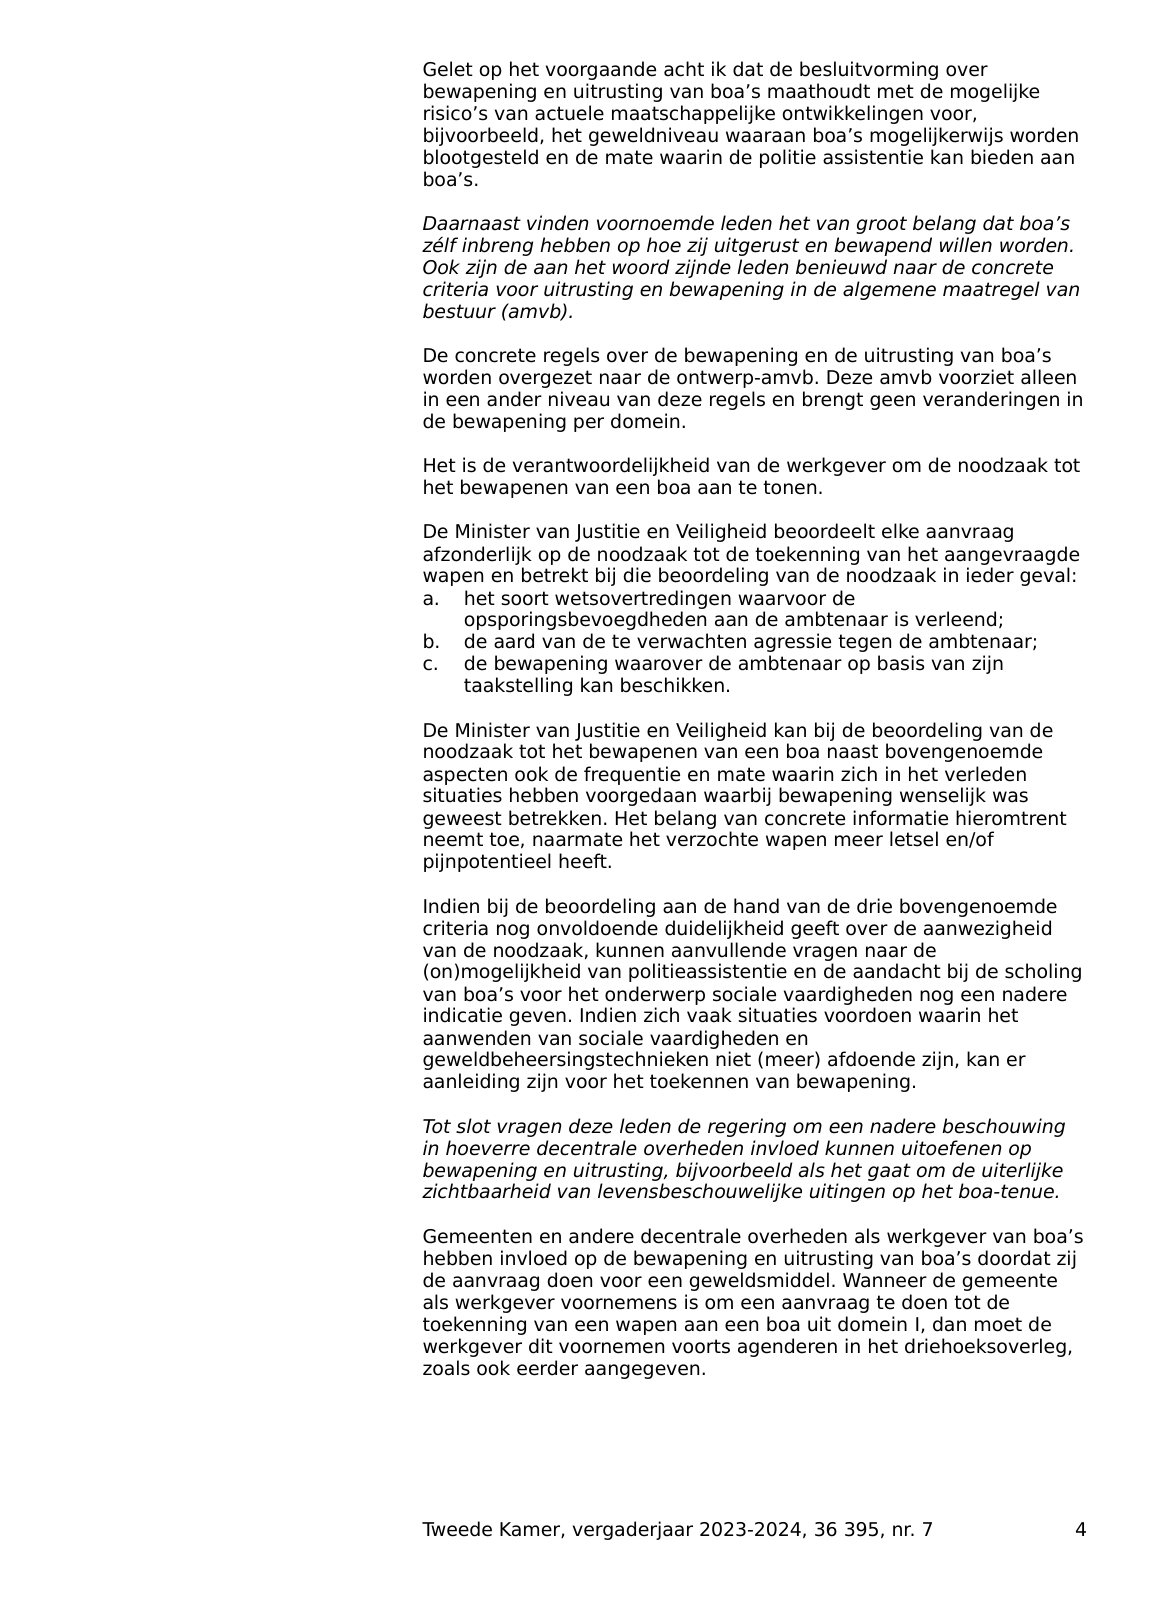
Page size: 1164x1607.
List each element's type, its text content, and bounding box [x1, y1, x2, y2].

text De Minister van Justitie en Veiligheid beoordeelt elke aanvraag afzonderlijk op de noodzaak tot de toekenning van het aangevraagde wapen en betrekt bij die beoordeling van de noodzaak in ieder geval: [422, 521, 1087, 587]
text De concrete regels over de bewapening en de uitrusting van boa’s worden overgezet naar de ontwerp-amvb. Deze amvb voorziet alleen in een ander niveau van deze regels en brengt geen veranderingen in de bewapening per domein. [422, 345, 1087, 433]
text b. de aard van de te verwachten agressie tegen de ambtenaar; [422, 631, 1087, 653]
text Tot slot vragen deze leden de regering om een nadere beschouwing in hoeverre decentrale overheden invloed kunnen uitoefenen op bewapening en uitrusting, bijvoorbeeld als het gaat om de uiterlijke zichtbaarheid van levensbeschouwelijke uitingen op het boa-tenue. [422, 1116, 1087, 1203]
text Daarnaast vinden voornoemde leden het van groot belang dat boa’s zélf inbreng hebben op hoe zij uitgerust en bewapend willen worden. Ook zijn de aan het woord zijnde leden benieuwd naar de concrete criteria voor uitrusting en bewapening in de algemene maatregel van bestuur (amvb). [422, 213, 1087, 323]
text Gemeenten en andere decentrale overheden als werkgever van boa’s hebben invloed op de bewapening en uitrusting van boa’s doordat zij de aanvraag doen voor een geweldsmiddel. Wanneer de gemeente als werkgever voornemens is om een aanvraag te doen tot de toekenning van een wapen aan een boa uit domein I, dan moet de werkgever dit voornemen voorts agenderen in het driehoeksoverleg, zoals ook eerder aangegeven. [422, 1226, 1087, 1379]
text a. het soort wetsovertredingen waarvoor de opsporingsbevoegdheden aan de ambtenaar is verleend; [422, 587, 1087, 631]
text De Minister van Justitie en Veiligheid kan bij de beoordeling van de noodzaak tot het bewapenen van een boa naast bovengenoemde aspecten ook de frequentie en mate waarin zich in het verleden situaties hebben voorgedaan waarbij bewapening wenselijk was geweest betrekken. Het belang van concrete informatie hieromtrent neemt toe, naarmate het verzochte wapen meer letsel en/of pijnpotentieel heeft. [422, 719, 1087, 873]
text Het is de verantwoordelijkheid van de werkgever om de noodzaak tot het bewapenen van een boa aan te tonen. [422, 455, 1087, 499]
text Gelet op het voorgaande acht ik dat de besluitvorming over bewapening en uitrusting van boa’s maathoudt met de mogelijke risico’s van actuele maatschappelijke ontwikkelingen voor, bijvoorbeeld, het geweldniveau waaraan boa’s mogelijkerwijs worden blootgesteld en de mate waarin de politie assistentie kan bieden aan boa’s. [422, 59, 1087, 191]
text c. de bewapening waarover de ambtenaar op basis van zijn taakstelling kan beschikken. [422, 653, 1087, 697]
text Indien bij de beoordeling aan de hand van de drie bovengenoemde criteria nog onvoldoende duidelijkheid geeft over de aanwezigheid van de noodzaak, kunnen aanvullende vragen naar de (on)mogelijkheid van politieassistentie en de aandacht bij de scholing van boa’s voor het onderwerp sociale vaardigheden nog een nadere indicatie geven. Indien zich vaak situaties voordoen waarin het aanwenden van sociale vaardigheden en geweldbeheersingstechnieken niet (meer) afdoende zijn, kan er aanleiding zijn voor het toekennen van bewapening. [422, 896, 1087, 1093]
